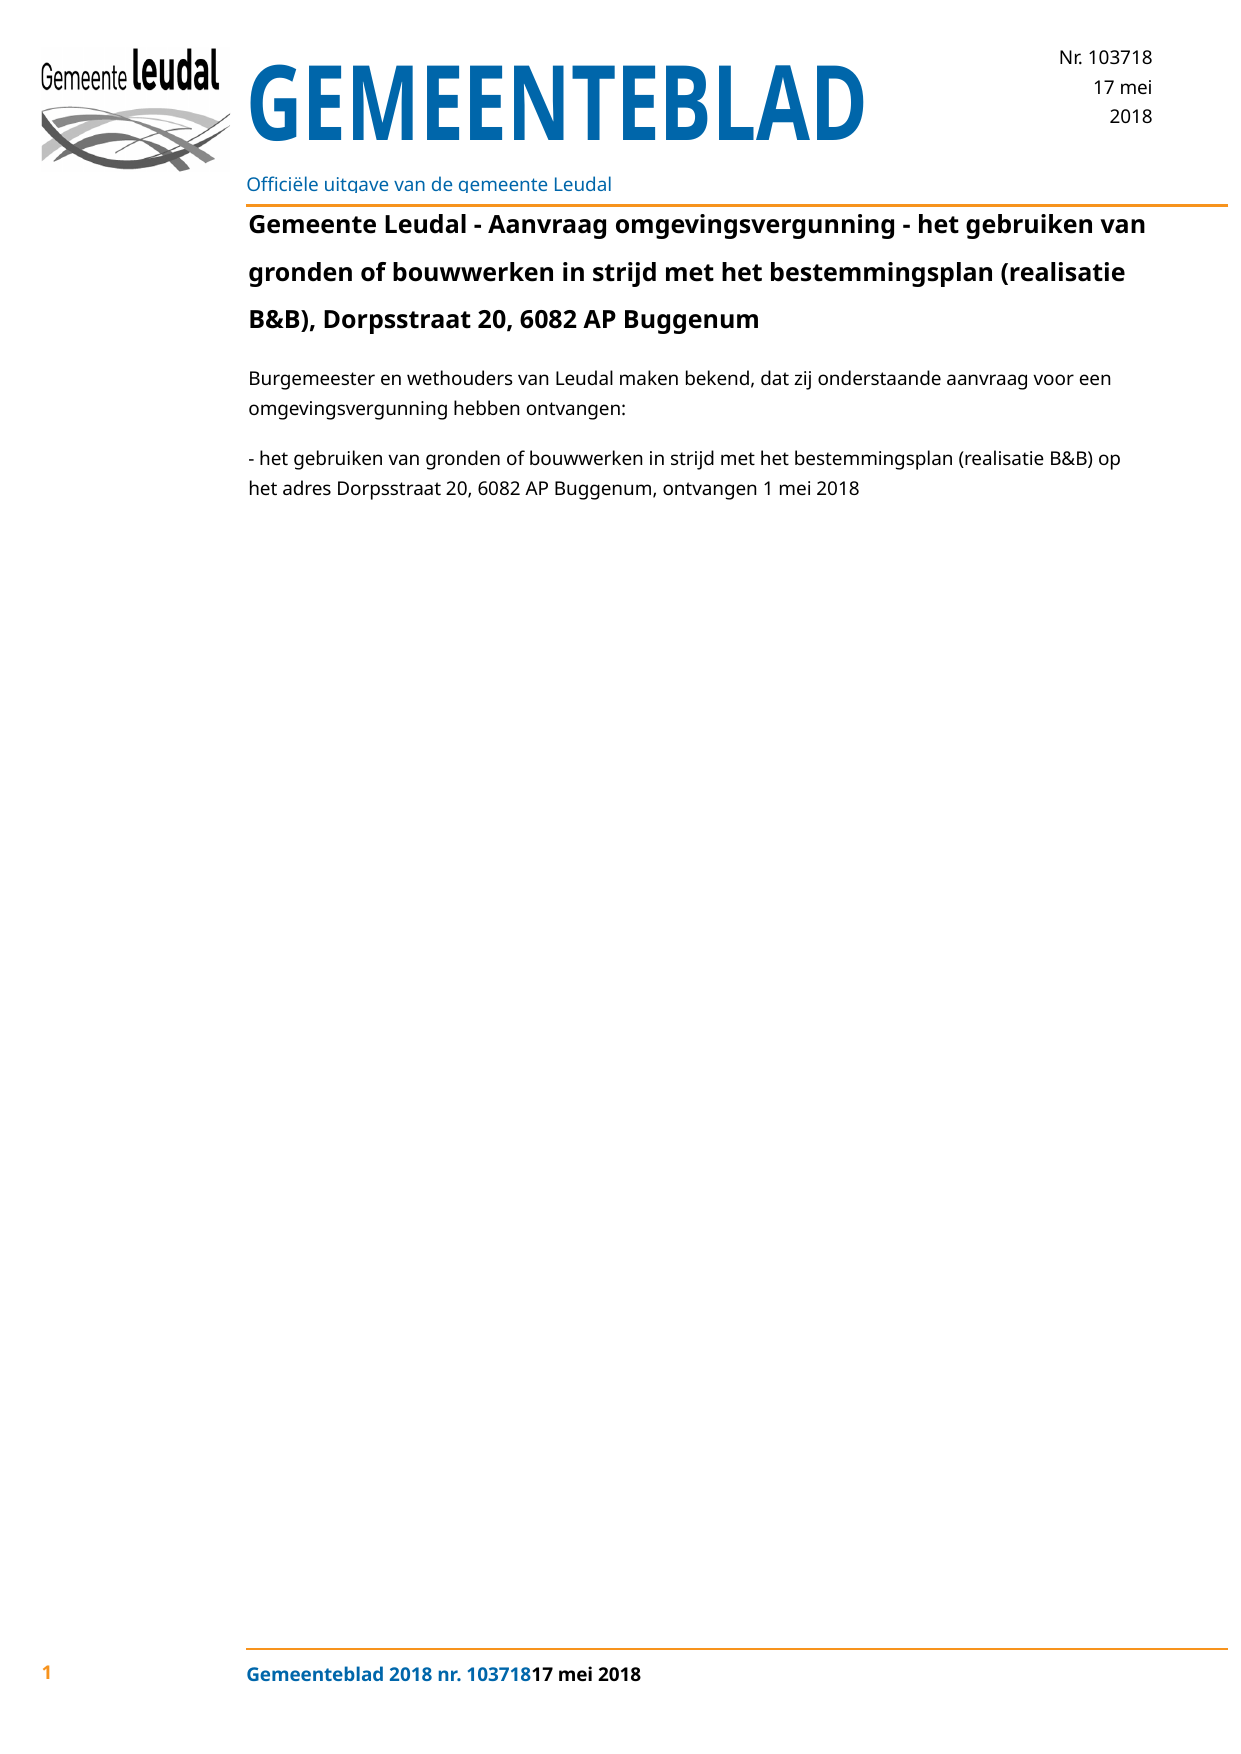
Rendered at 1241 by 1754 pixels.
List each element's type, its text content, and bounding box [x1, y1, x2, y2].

picture [41, 47, 231, 172]
text Burgemeester en wethouders van Leudal maken bekend, dat zij onderstaande aanvraag voor een omgevingsvergunning hebben ontvangen: [248, 366, 1152, 421]
text - het gebruiken van gronden of bouwwerken in strijd met het bestemmingsplan (realisatie B&B) op het adres Dorpsstraat 20, 6082 AP Buggenum, ontvangen 1 mei 2018 [248, 446, 1152, 501]
text Gemeente Leudal - Aanvraag omgevingsvergunning - het gebruiken van gronden of bouwwerken in strijd met het bestemmingsplan (realisatie B&B), Dorpsstraat 20, 6082 AP Buggenum [248, 207, 1152, 336]
